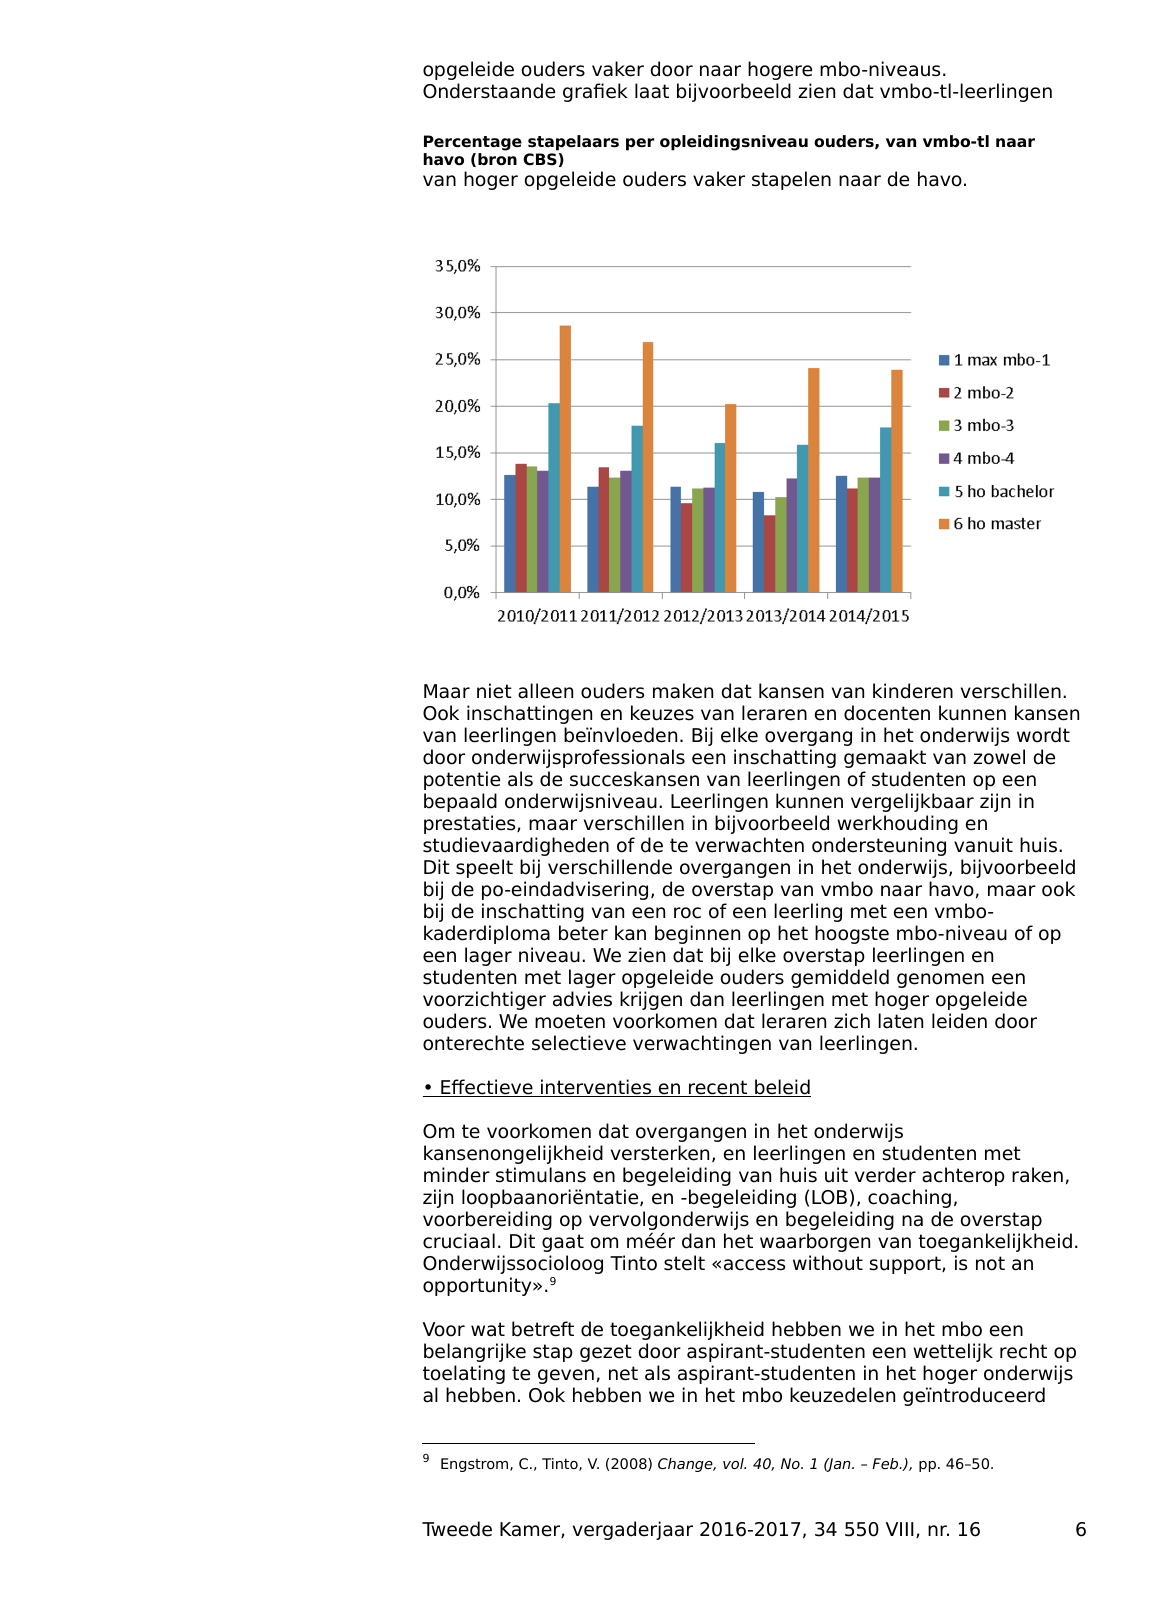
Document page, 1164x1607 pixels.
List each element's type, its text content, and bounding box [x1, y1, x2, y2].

text Om te voorkomen dat overgangen in het onderwijs kansenongelijkheid versterken, en leerlingen en studenten met minder stimulans en begeleiding van huis uit verder achterop raken, zijn loopbaanoriëntatie, en -begeleiding (LOB), coaching, voorbereiding op vervolgonderwijs en begeleiding na de overstap cruciaal. Dit gaat om méér dan het waarborgen van toegankelijkheid. Onderwijssocioloog Tinto stelt «access without support, is not an opportunity». [422, 1121, 1087, 1297]
text opgeleide ouders vaker door naar hogere mbo-niveaus. Onderstaande grafiek laat bijvoorbeeld zien dat vmbo-tl-leerlingen van hoger opgeleide ouders vaker stapelen naar de havo. [422, 59, 1087, 191]
picture [422, 247, 1072, 637]
subtitle • Effectieve interventies en recent beleid [422, 1077, 1087, 1099]
text Maar niet alleen ouders maken dat kansen van kinderen verschillen. Ook inschattingen en keuzes van leraren en docenten kunnen kansen van leerlingen beïnvloeden. Bij elke overgang in het onderwijs wordt door onderwijsprofessionals een inschatting gemaakt van zowel de potentie als de succeskansen van leerlingen of studenten op een bepaald onderwijsniveau. Leerlingen kunnen vergelijkbaar zijn in prestaties, maar verschillen in bijvoorbeeld werkhouding en studievaardigheden of de te verwachten ondersteuning vanuit huis. Dit speelt bij verschillende overgangen in het onderwijs, bijvoorbeeld bij de po-eindadvisering, de overstap van vmbo naar havo, maar ook bij de inschatting van een roc of een leerling met een vmbo-kaderdiploma beter kan beginnen op het hoogste mbo-niveau of op een lager niveau. We zien dat bij elke overstap leerlingen en studenten met lager opgeleide ouders gemiddeld genomen een voorzichtiger advies krijgen dan leerlingen met hoger opgeleide ouders. We moeten voorkomen dat leraren zich laten leiden door onterechte selectieve verwachtingen van leerlingen. [422, 681, 1087, 1055]
text Percentage stapelaars per opleidingsniveau ouders, van vmbo-tl naar havo (bron CBS) [422, 133, 1072, 169]
text Voor wat betreft de toegankelijkheid hebben we in het mbo een belangrijke stap gezet door aspirant-studenten een wettelijk recht op toelating te geven, net als aspirant-studenten in het hoger onderwijs al hebben. Ook hebben we in het mbo keuzedelen geïntroduceerd [422, 1319, 1087, 1407]
text Engstrom, C., Tinto, V. (2008) Change, vol. 40, No. 1 (Jan. – Feb.), pp. 46–50. [422, 1452, 1087, 1474]
